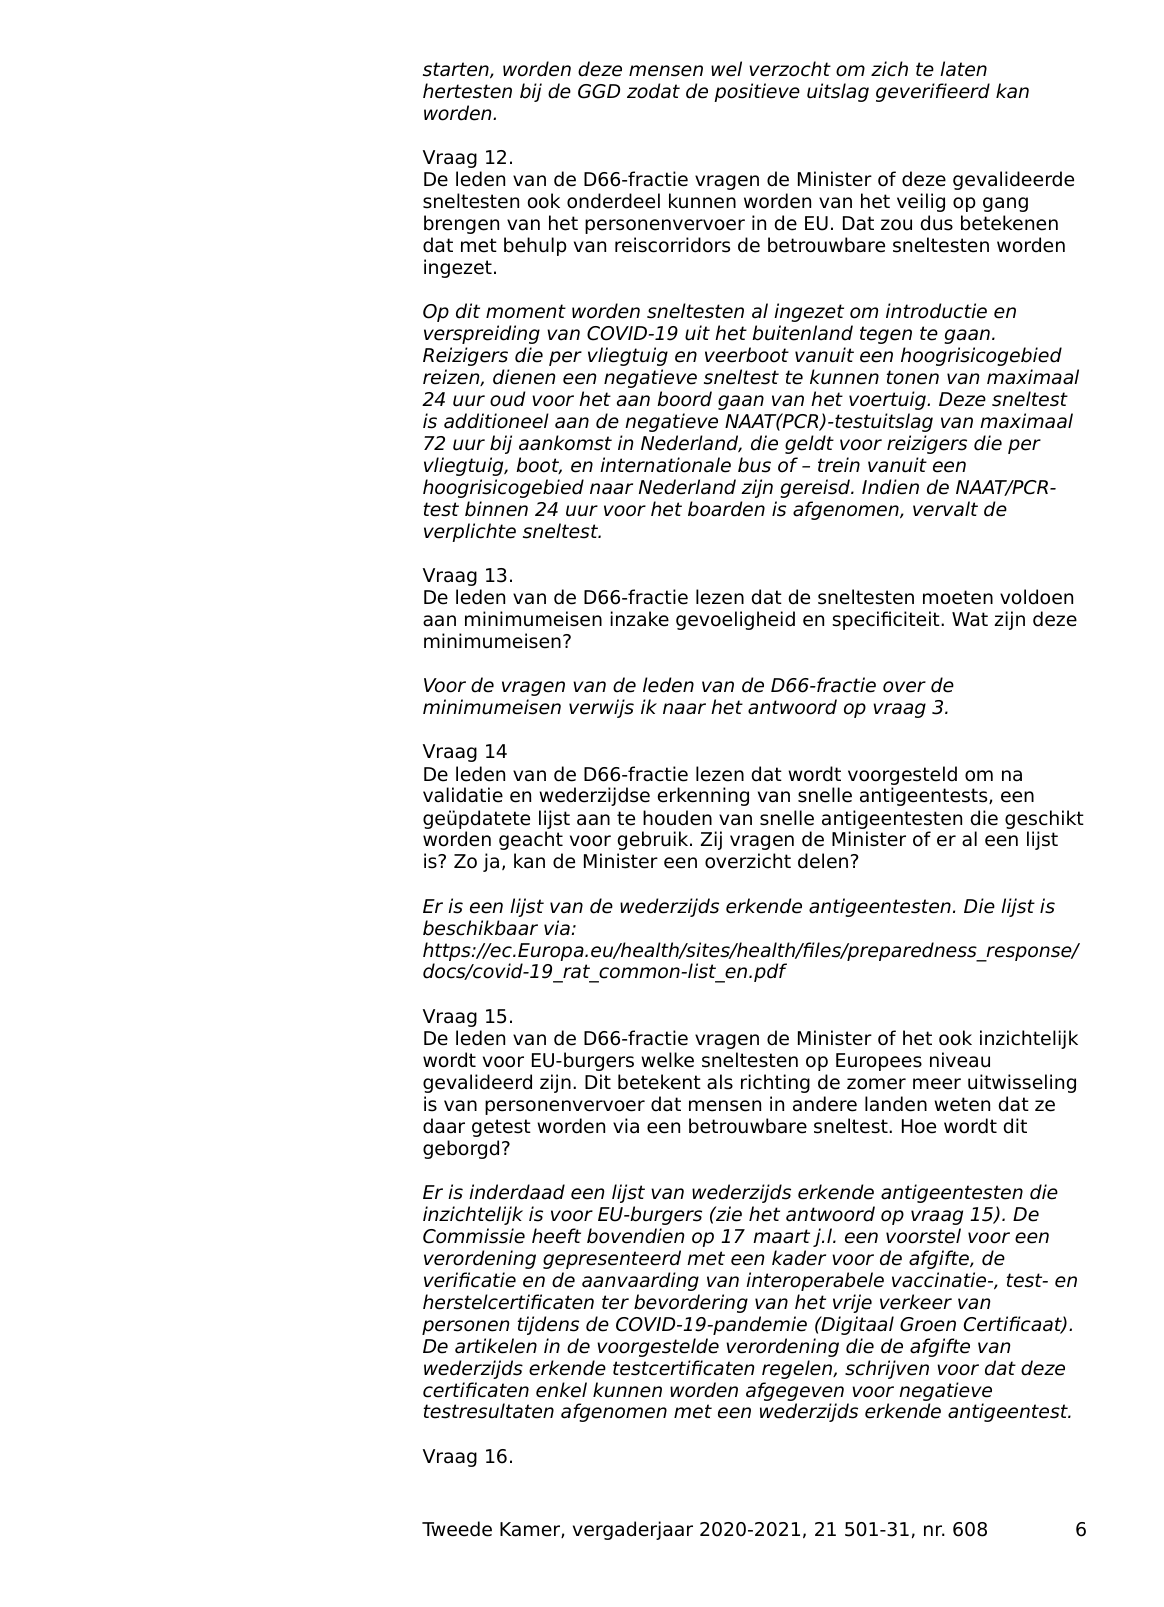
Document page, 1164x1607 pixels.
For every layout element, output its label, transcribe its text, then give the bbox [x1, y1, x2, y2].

text starten, worden deze mensen wel verzocht om zich te laten hertesten bij de GGD zodat de positieve uitslag geverifieerd kan worden. [422, 59, 1087, 125]
text Vraag 15. [422, 1006, 1087, 1028]
text Vraag 13. [422, 565, 1087, 587]
text Er is een lijst van de wederzijds erkende antigeentesten. Die lijst is beschikbaar via: https://ec.Europa.eu/health/sites/health/files/preparedness_response/docs/covid-19_rat_common-list_en.pdf [422, 896, 1087, 983]
text De leden van de D66-fractie lezen dat wordt voorgesteld om na validatie en wederzijdse erkenning van snelle antigeentests, een geüpdatete lijst aan te houden van snelle antigeentesten die geschikt worden geacht voor gebruik. Zij vragen de Minister of er al een lijst is? Zo ja, kan de Minister een overzicht delen? [422, 763, 1087, 873]
text De leden van de D66-fractie vragen de Minister of het ook inzichtelijk wordt voor EU-burgers welke sneltesten op Europees niveau gevalideerd zijn. Dit betekent als richting de zomer meer uitwisseling is van personenvervoer dat mensen in andere landen weten dat ze daar getest worden via een betrouwbare sneltest. Hoe wordt dit geborgd? [422, 1028, 1087, 1159]
text De leden van de D66-fractie lezen dat de sneltesten moeten voldoen aan minimumeisen inzake gevoeligheid en specificiteit. Wat zijn deze minimumeisen? [422, 587, 1087, 653]
text Vraag 16. [422, 1446, 1087, 1468]
text Vraag 12. [422, 147, 1087, 169]
text Op dit moment worden sneltesten al ingezet om introductie en verspreiding van COVID-19 uit het buitenland tegen te gaan. Reizigers die per vliegtuig en veerboot vanuit een hoogrisicogebied reizen, dienen een negatieve sneltest te kunnen tonen van maximaal 24 uur oud voor het aan boord gaan van het voertuig. Deze sneltest is additioneel aan de negatieve NAAT(PCR)-testuitslag van maximaal 72 uur bij aankomst in Nederland, die geldt voor reizigers die per vliegtuig, boot, en internationale bus of – trein vanuit een hoogrisicogebied naar Nederland zijn gereisd. Indien de NAAT/PCR-test binnen 24 uur voor het boarden is afgenomen, vervalt de verplichte sneltest. [422, 301, 1087, 543]
text Er is inderdaad een lijst van wederzijds erkende antigeentesten die inzichtelijk is voor EU-burgers (zie het antwoord op vraag 15). De Commissie heeft bovendien op 17 maart j.l. een voorstel voor een verordening gepresenteerd met een kader voor de afgifte, de verificatie en de aanvaarding van interoperabele vaccinatie-, test- en herstelcertificaten ter bevordering van het vrije verkeer van personen tijdens de COVID-19-pandemie (Digitaal Groen Certificaat). De artikelen in de voorgestelde verordening die de afgifte van wederzijds erkende testcertificaten regelen, schrijven voor dat deze certificaten enkel kunnen worden afgegeven voor negatieve testresultaten afgenomen met een wederzijds erkende antigeentest. [422, 1182, 1087, 1423]
text De leden van de D66-fractie vragen de Minister of deze gevalideerde sneltesten ook onderdeel kunnen worden van het veilig op gang brengen van het personenvervoer in de EU. Dat zou dus betekenen dat met behulp van reiscorridors de betrouwbare sneltesten worden ingezet. [422, 169, 1087, 279]
text Vraag 14 [422, 741, 1087, 763]
text Voor de vragen van de leden van de D66-fractie over de minimumeisen verwijs ik naar het antwoord op vraag 3. [422, 675, 1087, 719]
